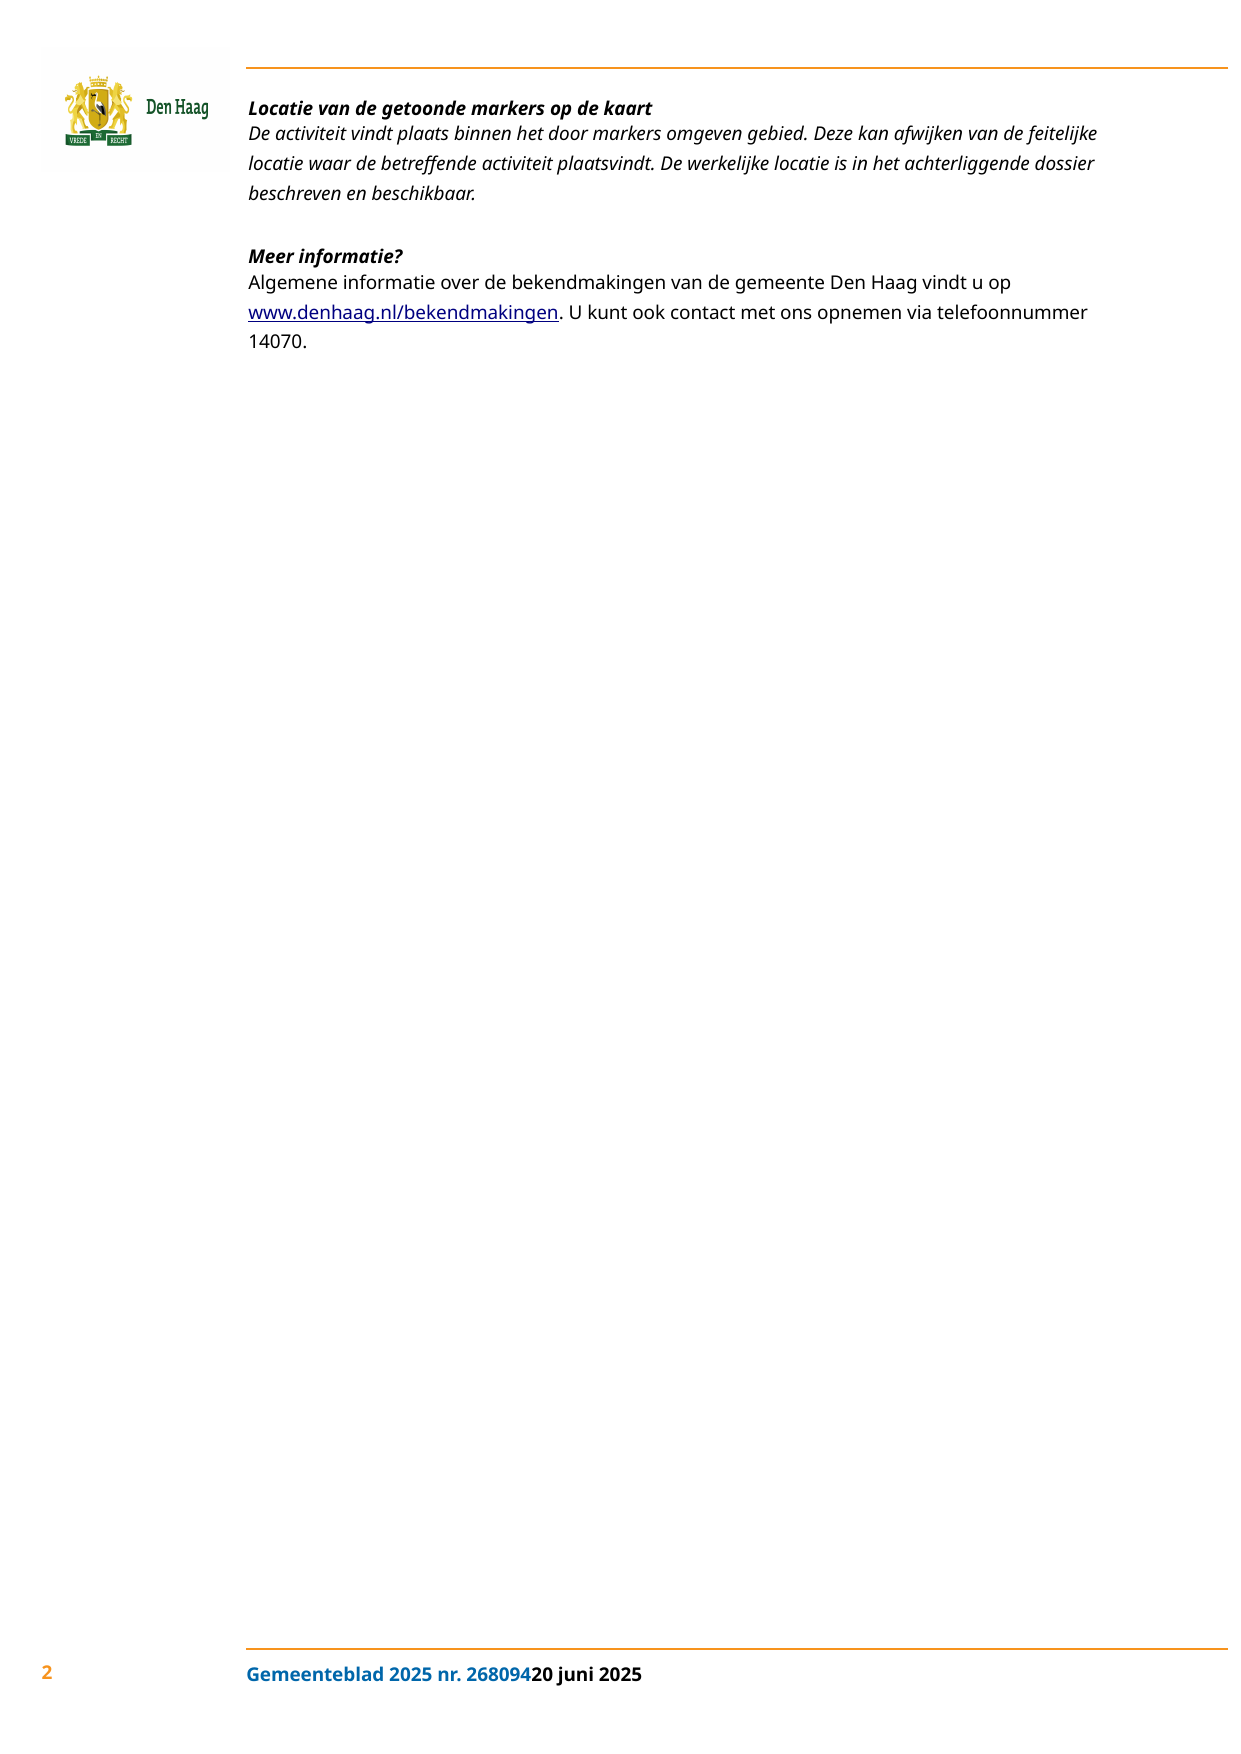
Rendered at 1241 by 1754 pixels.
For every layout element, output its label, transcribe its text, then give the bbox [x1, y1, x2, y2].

text Locatie van de getoonde markers op de kaart [248, 95, 1152, 121]
text De activiteit vindt plaats binnen het door markers omgeven gebied. Deze kan afwijken van de feitelijke locatie waar de betreffende activiteit plaatsvindt. De werkelijke locatie is in het achterliggende dossier beschreven en beschikbaar. [248, 121, 1152, 205]
picture [41, 47, 231, 172]
text Algemene informatie over de bekendmakingen van de gemeente Den Haag vindt u op www.denhaag.nl/bekendmakingen. U kunt ook contact met ons opnemen via telefoonnummer 14070. [248, 269, 1152, 354]
text Meer informatie? [248, 244, 1152, 269]
